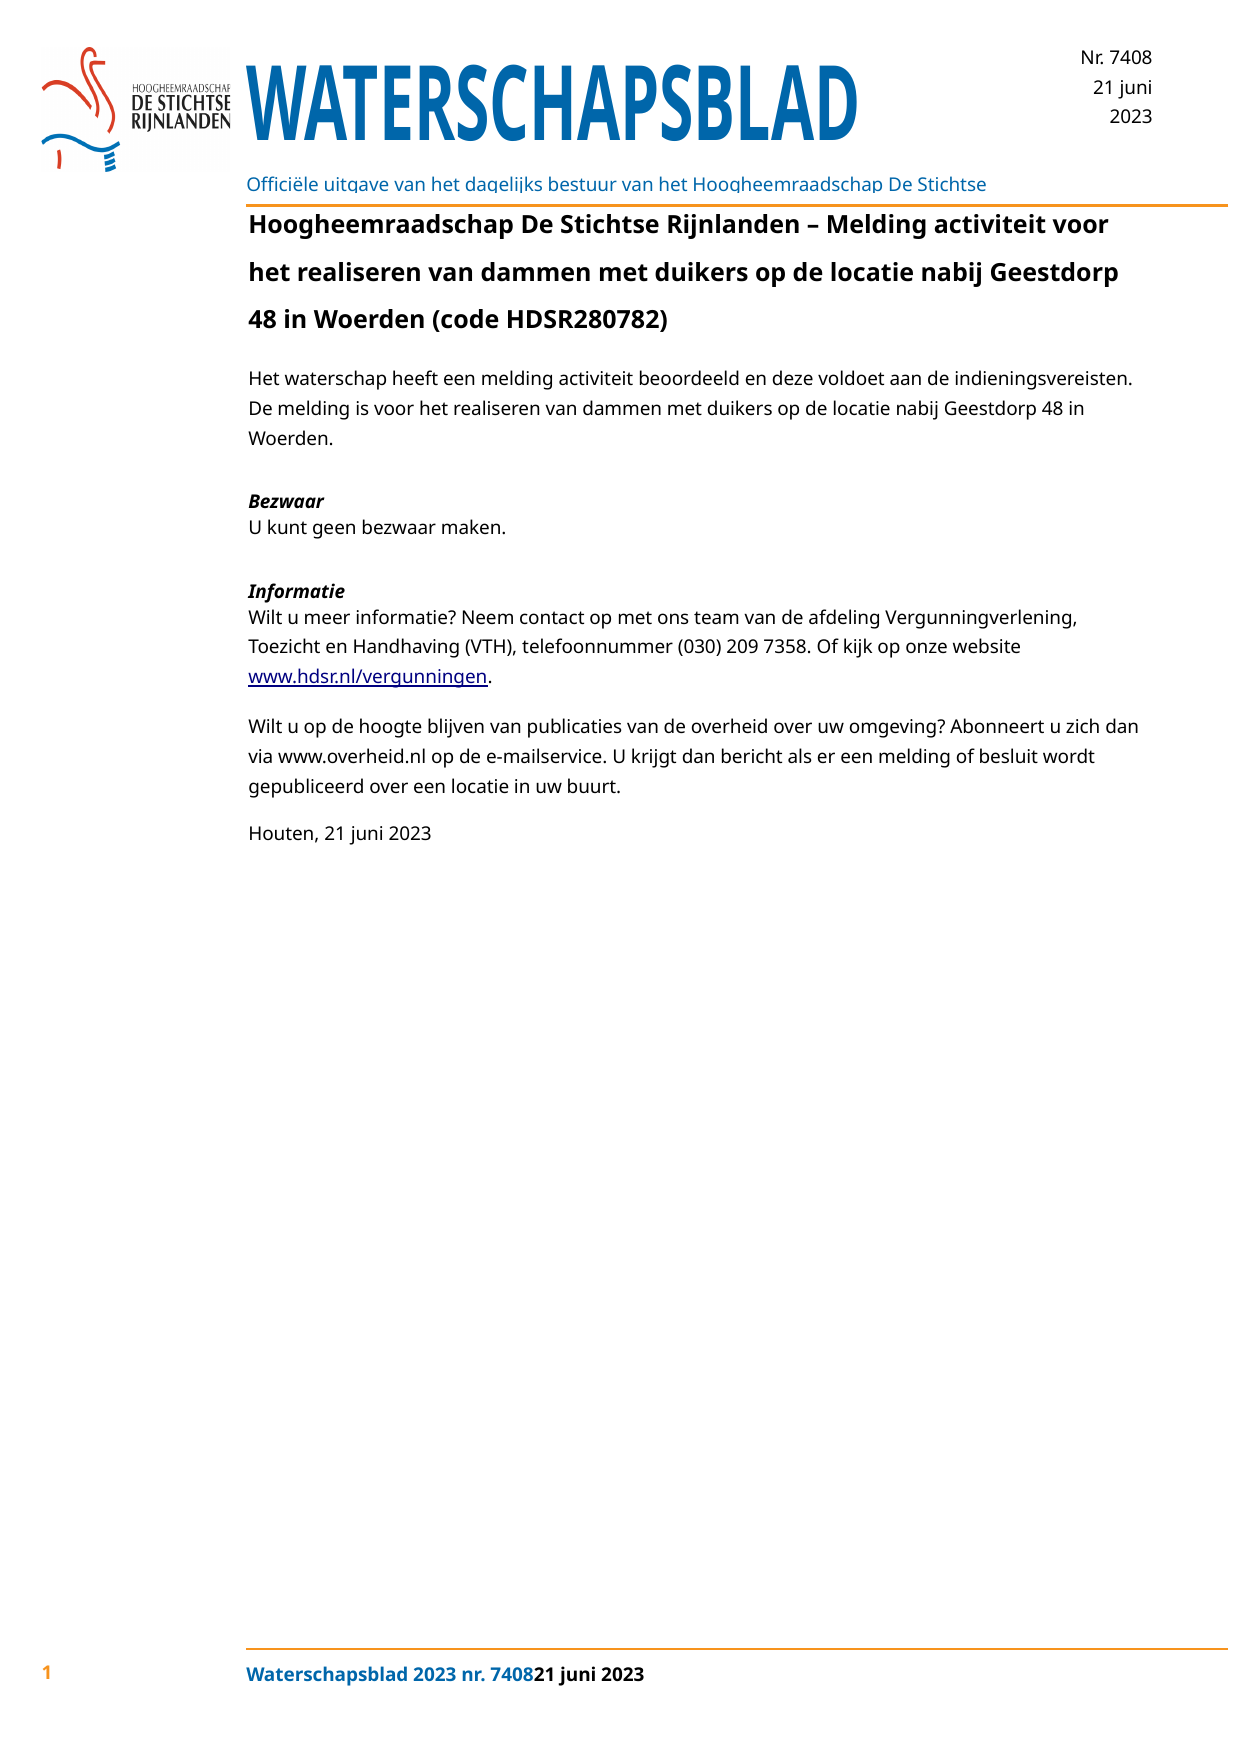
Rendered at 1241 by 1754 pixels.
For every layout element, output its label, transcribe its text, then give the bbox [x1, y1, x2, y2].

text Wilt u meer informatie? Neem contact op met ons team van de afdeling Vergunningverlening, Toezicht en Handhaving (VTH), telefoonnummer (030) 209 7358. Of kijk op onze website www.hdsr.nl/vergunningen. [248, 604, 1152, 689]
text Wilt u op de hoogte blijven van publicaties van de overheid over uw omgeving? Abonneert u zich dan via www.overheid.nl op de e-mailservice. U krijgt dan bericht als er een melding of besluit wordt gepubliceerd over een locatie in uw buurt. [248, 714, 1152, 798]
text Informatie [248, 578, 1152, 604]
text Bezwaar [248, 489, 1152, 514]
text Hoogheemraadschap De Stichtse Rijnlanden – Melding activiteit voor het realiseren van dammen met duikers op de locatie nabij Geestdorp 48 in Woerden (code HDSR280782) [248, 207, 1152, 336]
text Het waterschap heeft een melding activiteit beoordeeld en deze voldoet aan de indieningsvereisten. De melding is voor het realiseren van dammen met duikers op de locatie nabij Geestdorp 48 in Woerden. [248, 366, 1152, 450]
picture [41, 47, 231, 172]
text Houten, 21 juni 2023 [248, 821, 1152, 846]
text U kunt geen bezwaar maken. [248, 514, 1152, 540]
